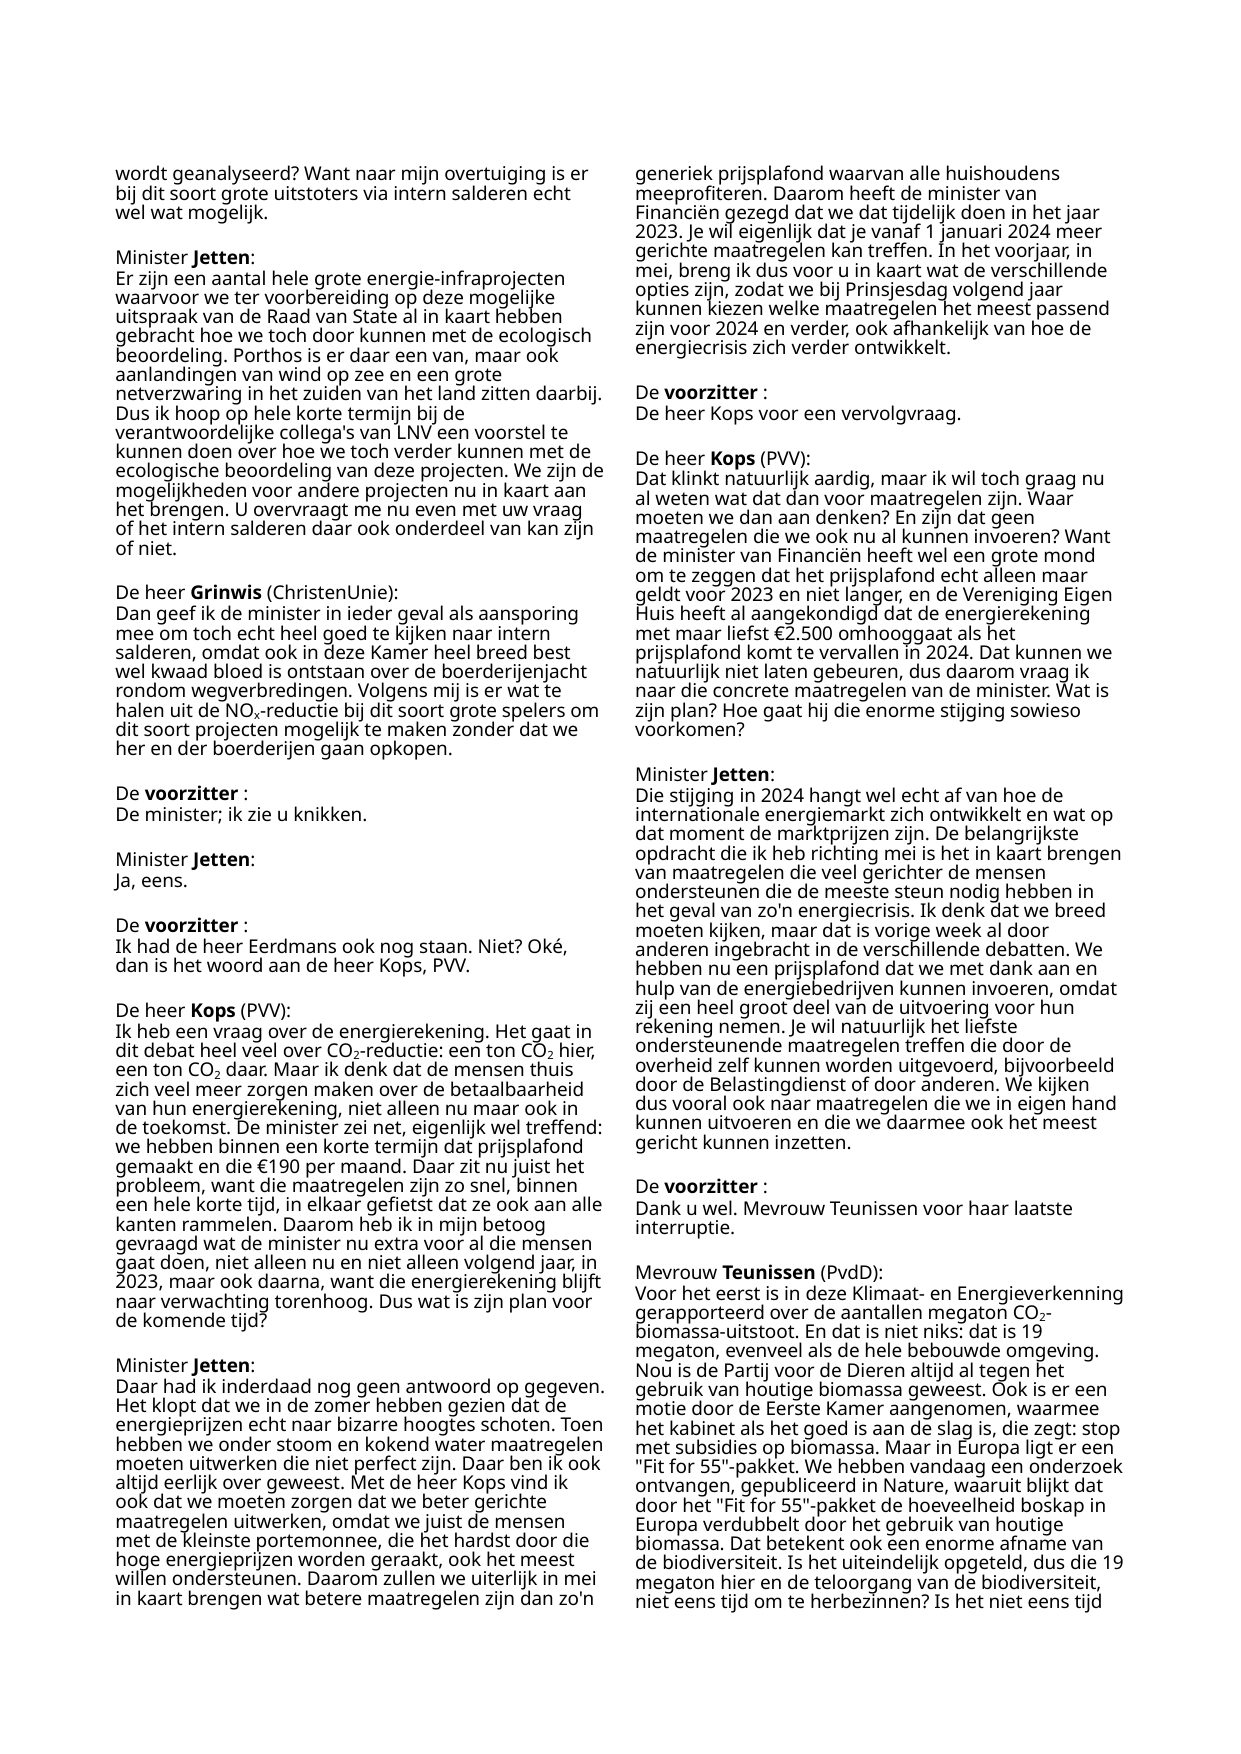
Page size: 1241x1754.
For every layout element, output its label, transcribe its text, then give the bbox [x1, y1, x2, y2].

text De voorzitter : [635, 379, 1125, 404]
text De voorzitter : [115, 912, 605, 938]
text Daar had ik inderdaad nog geen antwoord op gegeven. Het klopt dat we in de zomer hebben gezien dat de energieprijzen echt naar bizarre hoogtes schoten. Toen hebben we onder stoom en kokend water maatregelen moeten uitwerken die niet perfect zijn. Daar ben ik ook altijd eerlijk over geweest. Met de heer Kops vind ik ook dat we moeten zorgen dat we beter gerichte maatregelen uitwerken, omdat we juist de mensen met de kleinste portemonnee, die het hardst door die hoge energieprijzen worden geraakt, ook het meest willen ondersteunen. Daarom zullen we uiterlijk in mei in kaart brengen wat betere maatregelen zijn dan zo'n [115, 1378, 605, 1609]
text Dan geef ik de minister in ieder geval als aansporing mee om toch echt heel goed te kijken naar intern salderen, omdat ook in deze Kamer heel breed best wel kwaad bloed is ontstaan over de boerderijenjacht rondom wegverbredingen. Volgens mij is er wat te halen uit de NOx-reductie bij dit soort grote spelers om dit soort projecten mogelijk te maken zonder dat we her en der boerderijen gaan opkopen. [115, 605, 605, 759]
text Ja, eens. [115, 872, 605, 891]
text Ik heb een vraag over de energierekening. Het gaat in dit debat heel veel over CO2-reductie: een ton CO2 hier, een ton CO2 daar. Maar ik denk dat de mensen thuis zich veel meer zorgen maken over de betaalbaarheid van hun energierekening, niet alleen nu maar ook in de toekomst. De minister zei net, eigenlijk wel treffend: we hebben binnen een korte termijn dat prijsplafond gemaakt en die €190 per maand. Daar zit nu juist het probleem, want die maatregelen zijn zo snel, binnen een hele korte tijd, in elkaar gefietst dat ze ook aan alle kanten rammelen. Daarom heb ik in mijn betoog gevraagd wat de minister nu extra voor al die mensen gaat doen, niet alleen nu en niet alleen volgend jaar, in 2023, maar ook daarna, want die energierekening blijft naar verwachting torenhoog. Dus wat is zijn plan voor de komende tijd? [115, 1023, 605, 1331]
text Voor het eerst is in deze Klimaat- en Energieverkenning gerapporteerd over de aantallen megaton CO2-biomassa-uitstoot. En dat is niet niks: dat is 19 megaton, evenveel als de hele bebouwde omgeving. Nou is de Partij voor de Dieren altijd al tegen het gebruik van houtige biomassa geweest. Ook is er een motie door de Eerste Kamer aangenomen, waarmee het kabinet als het goed is aan de slag is, die zegt: stop met subsidies op biomassa. Maar in Europa ligt er een "Fit for 55"-pakket. We hebben vandaag een onderzoek ontvangen, gepubliceerd in Nature, waaruit blijkt dat door het "Fit for 55"-pakket de hoeveelheid boskap in Europa verdubbelt door het gebruik van houtige biomassa. Dat betekent ook een enorme afname van de biodiversiteit. Is het uiteindelijk opgeteld, dus die 19 megaton hier en de teloorgang van de biodiversiteit, niet eens tijd om te herbezinnen? Is het niet eens tijd [635, 1284, 1125, 1612]
text De minister; ik zie u knikken. [115, 806, 605, 825]
text Minister Jetten: [115, 846, 605, 872]
text Er zijn een aantal hele grote energie-infraprojecten waarvoor we ter voorbereiding op deze mogelijke uitspraak van de Raad van State al in kaart hebben gebracht hoe we toch door kunnen met de ecologisch beoordeling. Porthos is er daar een van, maar ook aanlandingen van wind op zee en een grote netverzwaring in het zuiden van het land zitten daarbij. Dus ik hoop op hele korte termijn bij de verantwoordelijke collega's van LNV een voorstel te kunnen doen over hoe we toch verder kunnen met de ecologische beoordeling van deze projecten. We zijn de mogelijkheden voor andere projecten nu in kaart aan het brengen. U overvraagt me nu even met uw vraag of het intern salderen daar ook onderdeel van kan zijn of niet. [115, 270, 605, 559]
text De voorzitter : [115, 780, 605, 806]
text Minister Jetten: [635, 761, 1125, 787]
text generiek prijsplafond waarvan alle huishoudens meeprofiteren. Daarom heeft de minister van Financiën gezegd dat we dat tijdelijk doen in het jaar 2023. Je wil eigenlijk dat je vanaf 1 januari 2024 meer gerichte maatregelen kan treffen. In het voorjaar, in mei, breng ik dus voor u in kaart wat de verschillende opties zijn, zodat we bij Prinsjesdag volgend jaar kunnen kiezen welke maatregelen het meest passend zijn voor 2024 en verder, ook afhankelijk van hoe de energiecrisis zich verder ontwikkelt. [635, 165, 1125, 358]
text De heer Kops (PVV): [635, 445, 1125, 470]
text De voorzitter : [635, 1174, 1125, 1199]
text Die stijging in 2024 hangt wel echt af van hoe de internationale energiemarkt zich ontwikkelt en wat op dat moment de marktprijzen zijn. De belangrijkste opdracht die ik heb richting mei is het in kaart brengen van maatregelen die veel gerichter de mensen ondersteunen die de meeste steun nodig hebben in het geval van zo'n energiecrisis. Ik denk dat we breed moeten kijken, maar dat is vorige week al door anderen ingebracht in de verschillende debatten. We hebben nu een prijsplafond dat we met dank aan en hulp van de energiebedrijven kunnen invoeren, omdat zij een heel groot deel van de uitvoering voor hun rekening nemen. Je wil natuurlijk het liefste ondersteunende maatregelen treffen die door de overheid zelf kunnen worden uitgevoerd, bijvoorbeeld door de Belastingdienst of door anderen. We kijken dus vooral ook naar maatregelen die we in eigen hand kunnen uitvoeren en die we daarmee ook het meest gericht kunnen inzetten. [635, 787, 1125, 1153]
text wordt geanalyseerd? Want naar mijn overtuiging is er bij dit soort grote uitstoters via intern salderen echt wel wat mogelijk. [115, 165, 605, 223]
text Mevrouw Teunissen (PvdD): [635, 1259, 1125, 1284]
text Dat klinkt natuurlijk aardig, maar ik wil toch graag nu al weten wat dat dan voor maatregelen zijn. Waar moeten we dan aan denken? En zijn dat geen maatregelen die we ook nu al kunnen invoeren? Want de minister van Financiën heeft wel een grote mond om te zeggen dat het prijsplafond echt alleen maar geldt voor 2023 en niet langer, en de Vereniging Eigen Huis heeft al aangekondigd dat de energierekening met maar liefst €2.500 omhooggaat als het prijsplafond komt te vervallen in 2024. Dat kunnen we natuurlijk niet laten gebeuren, dus daarom vraag ik naar die concrete maatregelen van de minister. Wat is zijn plan? Hoe gaat hij die enorme stijging sowieso voorkomen? [635, 470, 1125, 740]
text De heer Kops voor een vervolgvraag. [635, 404, 1125, 424]
text Minister Jetten: [115, 244, 605, 270]
text De heer Grinwis (ChristenUnie): [115, 579, 605, 605]
text Minister Jetten: [115, 1352, 605, 1378]
text Ik had de heer Eerdmans ook nog staan. Niet? Oké, dan is het woord aan de heer Kops, PVV. [115, 938, 605, 976]
text Dank u wel. Mevrouw Teunissen voor haar laatste interruptie. [635, 1199, 1125, 1238]
text De heer Kops (PVV): [115, 997, 605, 1023]
